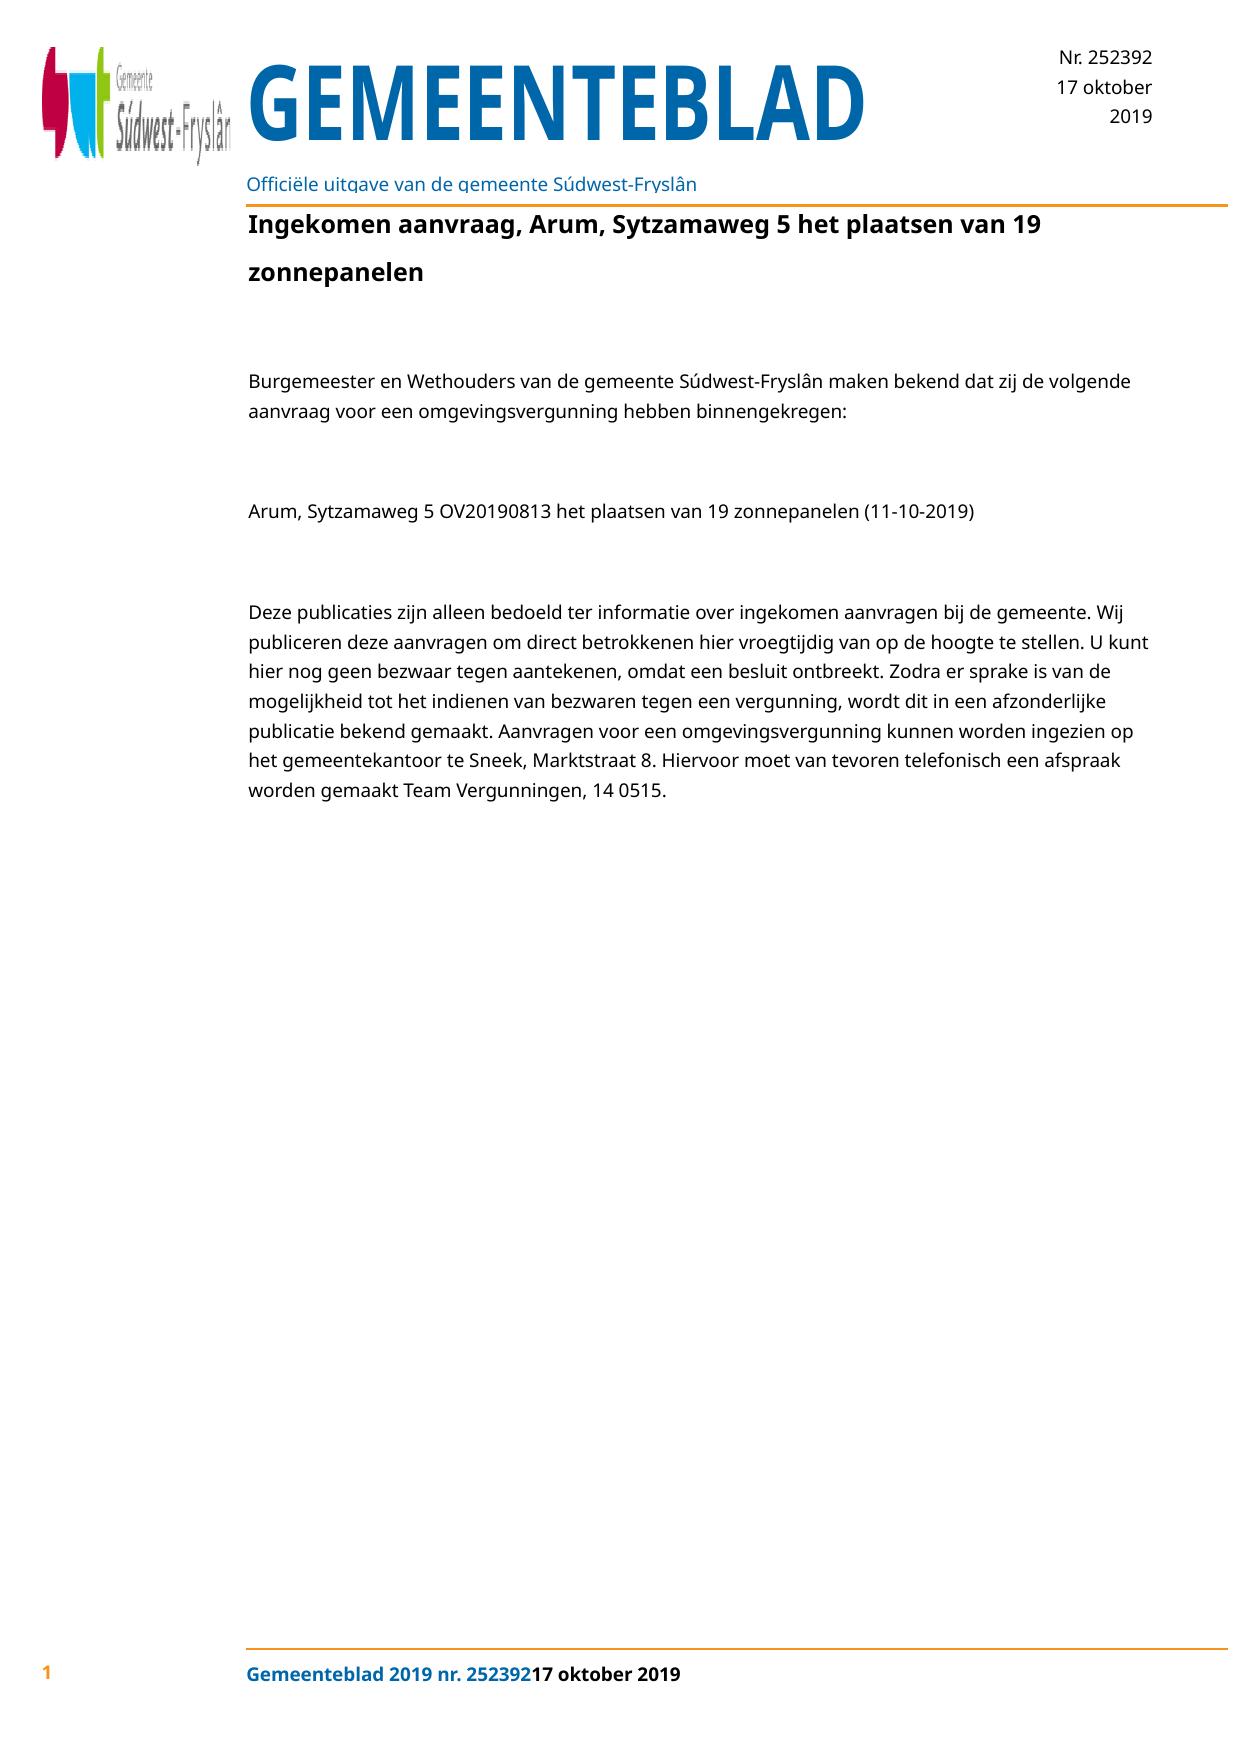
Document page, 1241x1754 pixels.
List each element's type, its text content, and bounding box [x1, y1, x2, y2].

text Arum, Sytzamaweg 5 OV20190813 het plaatsen van 19 zonnepanelen (11-10-2019) [248, 499, 1152, 524]
text Burgemeester en Wethouders van de gemeente Súdwest-Fryslân maken bekend dat zij de volgende aanvraag voor een omgevingsvergunning hebben binnengekregen: [248, 368, 1152, 424]
text Deze publicaties zijn alleen bedoeld ter informatie over ingekomen aanvragen bij de gemeente. Wij publiceren deze aanvragen om direct betrokkenen hier vroegtijdig van op de hoogte te stellen. U kunt hier nog geen bezwaar tegen aantekenen, omdat een besluit ontbreekt. Zodra er sprake is van de mogelijkheid tot het indienen van bezwaren tegen een vergunning, wordt dit in een afzonderlijke publicatie bekend gemaakt. Aanvragen voor een omgevingsvergunning kunnen worden ingezien op het gemeentekantoor te Sneek, Marktstraat 8. Hiervoor moet van tevoren telefonisch een afspraak worden gemaakt Team Vergunningen, 14 0515. [248, 599, 1152, 803]
text Ingekomen aanvraag, Arum, Sytzamaweg 5 het plaatsen van 19 zonnepanelen [248, 207, 1152, 288]
picture [41, 47, 231, 172]
